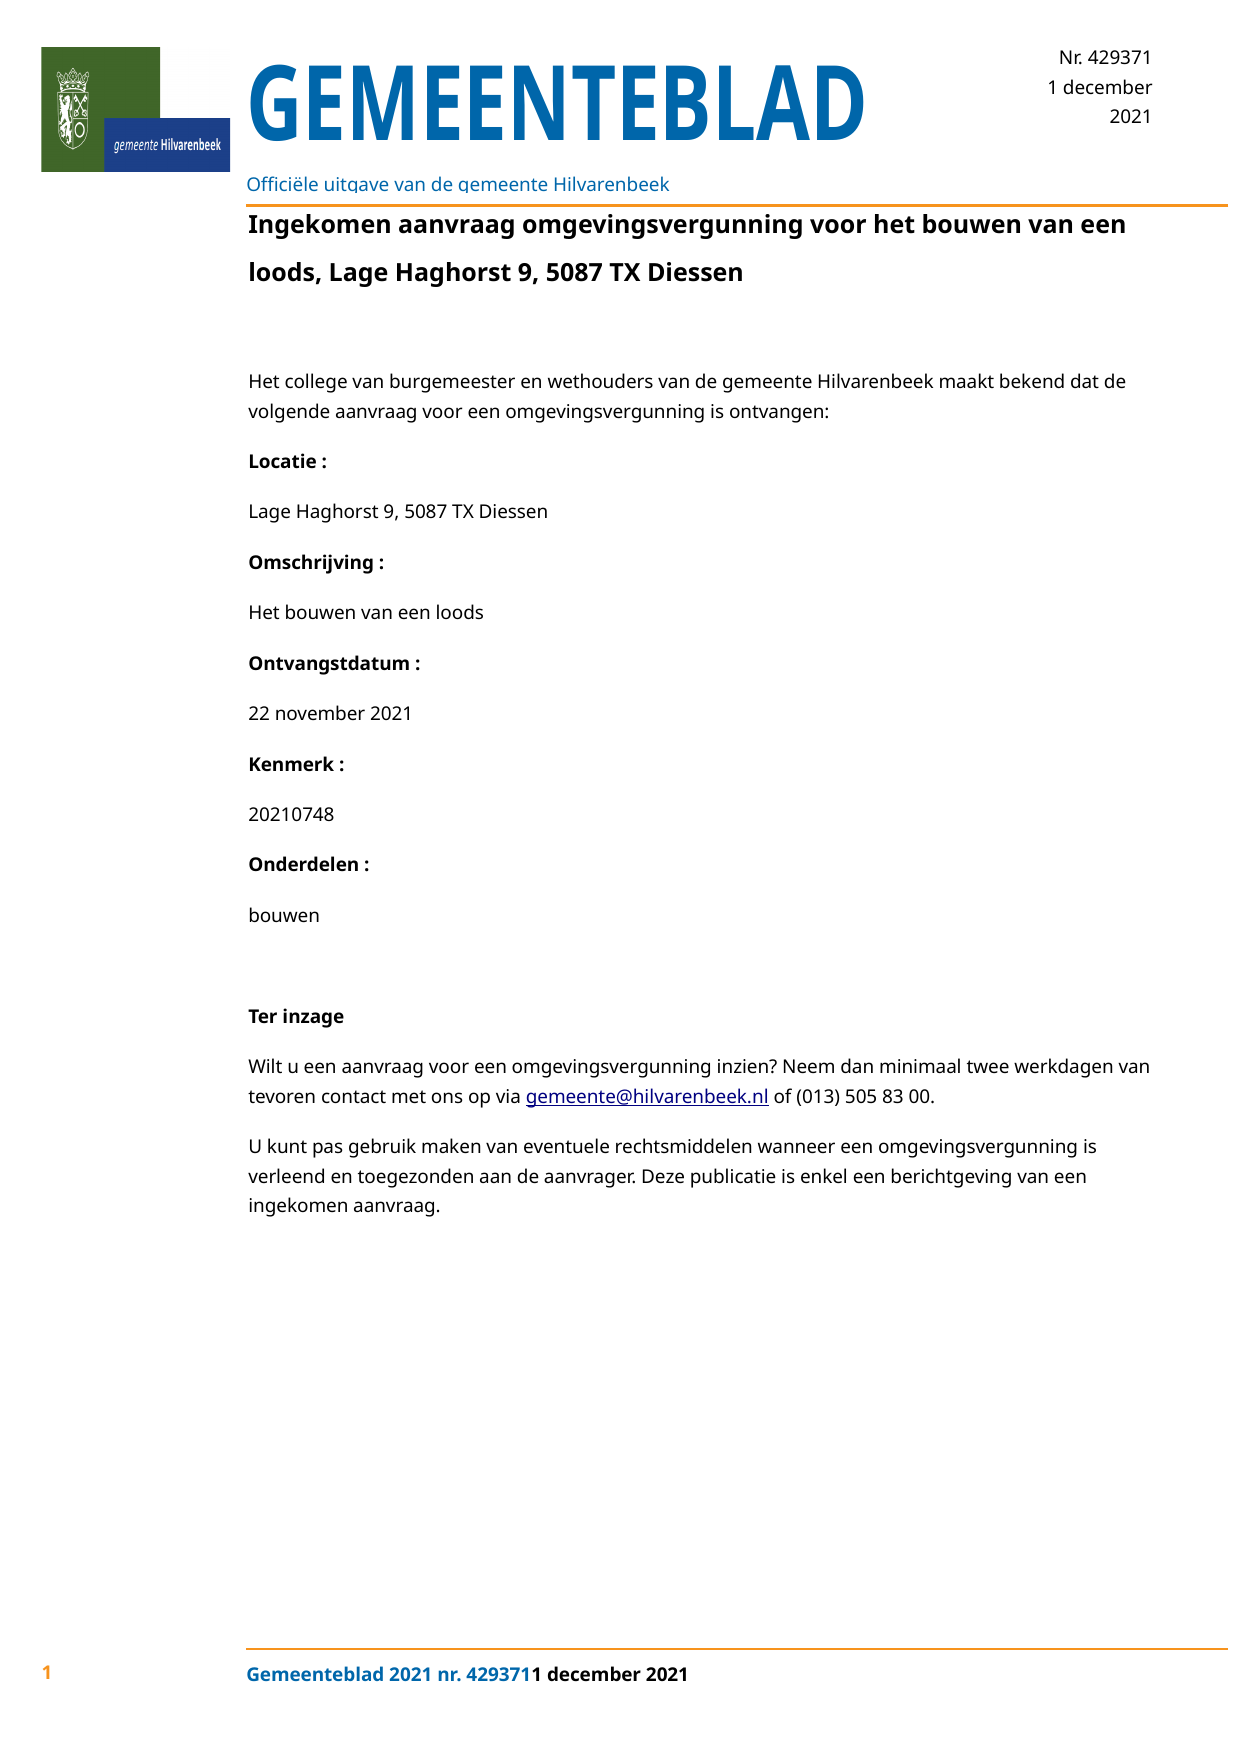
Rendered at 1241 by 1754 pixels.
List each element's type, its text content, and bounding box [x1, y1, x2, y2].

text Het bouwen van een loods [248, 599, 1152, 625]
text Omschrijving : [248, 549, 1152, 575]
text Locatie : [248, 448, 1152, 474]
text Ter inzage [248, 1003, 1152, 1029]
text Ingekomen aanvraag omgevingsvergunning voor het bouwen van een loods, Lage Haghorst 9, 5087 TX Diessen [248, 207, 1152, 288]
text 20210748 [248, 801, 1152, 827]
picture [41, 47, 231, 172]
text Onderdelen : [248, 852, 1152, 877]
text Het college van burgemeester en wethouders van de gemeente Hilvarenbeek maakt bekend dat de volgende aanvraag voor een omgevingsvergunning is ontvangen: [248, 368, 1152, 424]
text Kenmerk : [248, 751, 1152, 777]
text Wilt u een aanvraag voor een omgevingsvergunning inzien? Neem dan minimaal twee werkdagen van tevoren contact met ons op via gemeente@hilvarenbeek.nl of (013) 505 83 00. [248, 1053, 1152, 1109]
text bouwen [248, 902, 1152, 928]
text 22 november 2021 [248, 700, 1152, 726]
text U kunt pas gebruik maken van eventuele rechtsmiddelen wanneer een omgevingsvergunning is verleend en toegezonden aan de aanvrager. Deze publicatie is enkel een berichtgeving van een ingekomen aanvraag. [248, 1133, 1152, 1218]
text Lage Haghorst 9, 5087 TX Diessen [248, 499, 1152, 524]
text Ontvangstdatum : [248, 650, 1152, 676]
